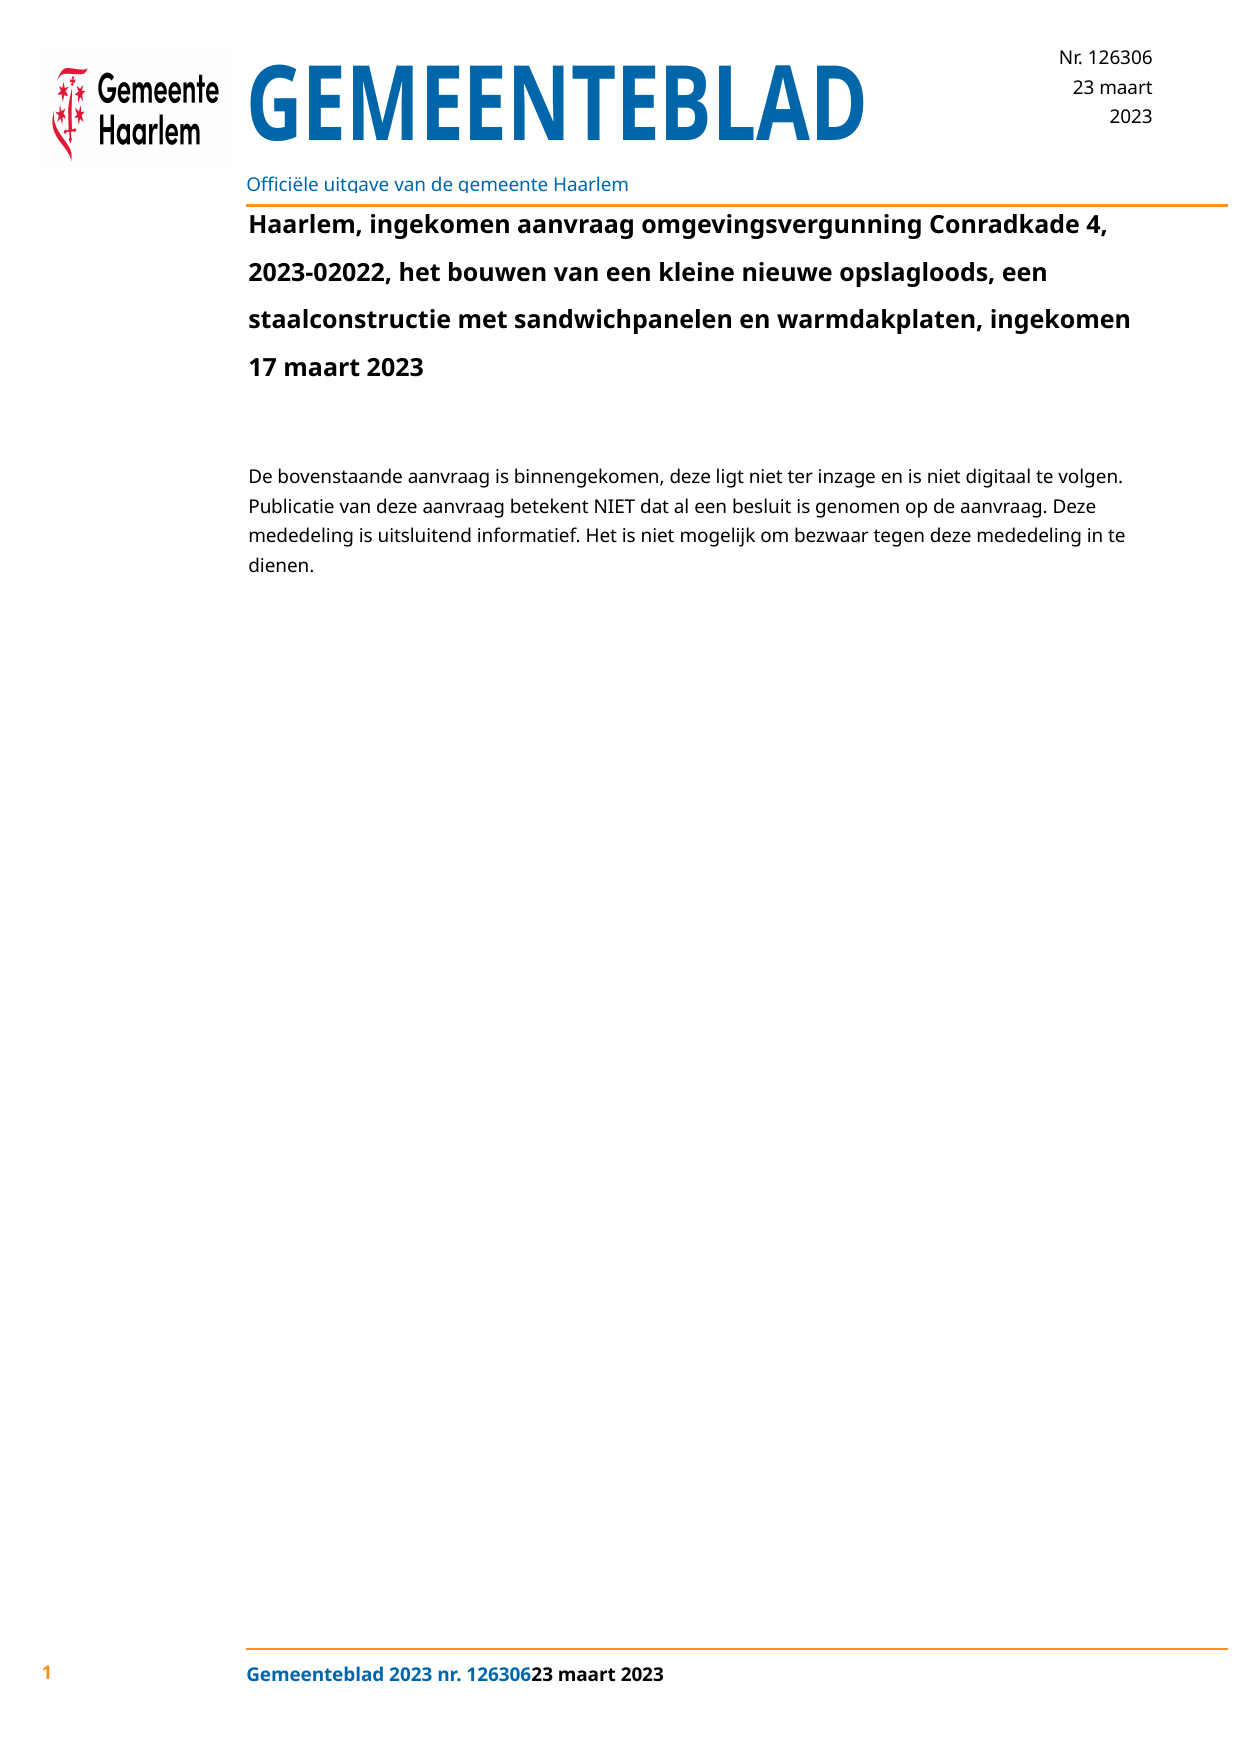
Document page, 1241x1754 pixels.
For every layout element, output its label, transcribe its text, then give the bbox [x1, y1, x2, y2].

text De bovenstaande aanvraag is binnengekomen, deze ligt niet ter inzage en is niet digitaal te volgen. Publicatie van deze aanvraag betekent NIET dat al een besluit is genomen op de aanvraag. Deze mededeling is uitsluitend informatief. Het is niet mogelijk om bezwaar tegen deze mededeling in te dienen. [248, 463, 1152, 578]
text Haarlem, ingekomen aanvraag omgevingsvergunning Conradkade 4, 2023-02022, het bouwen van een kleine nieuwe opslagloods, een staalconstructie met sandwichpanelen en warmdakplaten, ingekomen 17 maart 2023 [248, 207, 1152, 384]
picture [41, 47, 231, 172]
